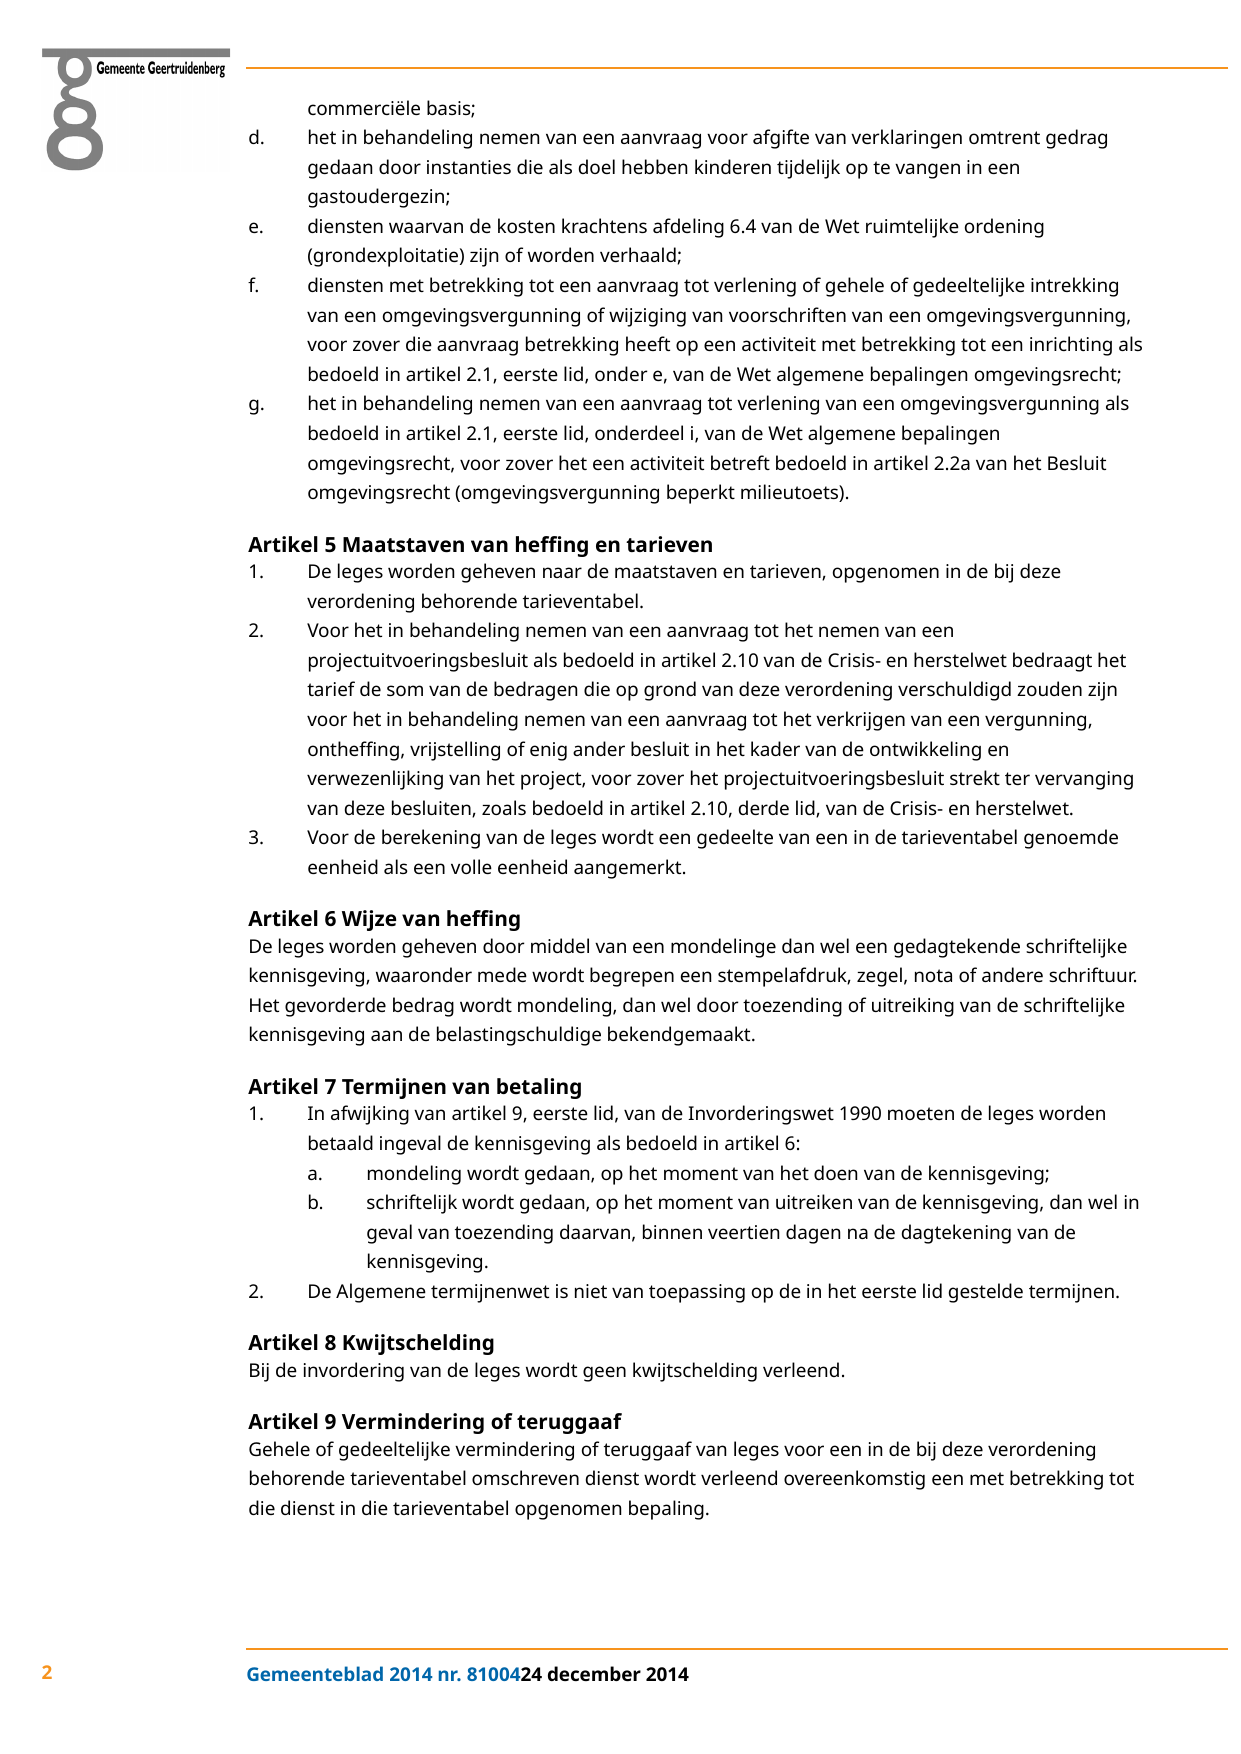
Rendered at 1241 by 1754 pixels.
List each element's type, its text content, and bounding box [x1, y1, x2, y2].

text Artikel 8 Kwijtschelding [248, 1328, 1152, 1357]
list De leges worden geheven naar de maatstaven en tarieven, opgenomen in de bij deze verordening behorende tarieventabel. [248, 558, 1152, 613]
text Artikel 7 Termijnen van betaling [248, 1072, 1152, 1101]
list mondeling wordt gedaan, op het moment van het doen van de kennisgeving; [307, 1160, 1152, 1185]
text Artikel 6 Wijze van heffing [248, 904, 1152, 933]
text Artikel 9 Vermindering of teruggaaf [248, 1407, 1152, 1436]
list diensten waarvan de kosten krachtens afdeling 6.4 van de Wet ruimtelijke ordening (grondexploitatie) zijn of worden verhaald; [248, 213, 1152, 268]
list diensten met betrekking tot een aanvraag tot verlening of gehele of gedeeltelijke intrekking van een omgevingsvergunning of wijziging van voorschriften van een omgevingsvergunning, voor zover die aanvraag betrekking heeft op een activiteit met betrekking tot een inrichting als bedoeld in artikel 2.1, eerste lid, onder e, van de Wet algemene bepalingen omgevingsrecht; [248, 272, 1152, 387]
text De leges worden geheven door middel van een mondelinge dan wel een gedagtekende schriftelijke kennisgeving, waaronder mede wordt begrepen een stempelafdruk, zegel, nota of andere schriftuur. Het gevorderde bedrag wordt mondeling, dan wel door toezending of uitreiking van de schriftelijke kennisgeving aan de belastingschuldige bekendgemaakt. [248, 933, 1152, 1047]
text Bij de invordering van de leges wordt geen kwijtschelding verleend. [248, 1357, 1152, 1383]
text Gehele of gedeeltelijke vermindering of teruggaaf van leges voor een in de bij deze verordening behorende tarieventabel omschreven dienst wordt verleend overeenkomstig een met betrekking tot die dienst in die tarieventabel opgenomen bepaling. [248, 1436, 1152, 1521]
list Voor de berekening van de leges wordt een gedeelte van een in de tarieventabel genoemde eenheid als een volle eenheid aangemerkt. [248, 824, 1152, 880]
list Voor het in behandeling nemen van een aanvraag tot het nemen van een projectuitvoeringsbesluit als bedoeld in artikel 2.10 van de Crisis- en herstelwet bedraagt het tarief de som van de bedragen die op grond van deze verordening verschuldigd zouden zijn voor het in behandeling nemen van een aanvraag tot het verkrijgen van een vergunning, ontheffing, vrijstelling of enig ander besluit in het kader van de ontwikkeling en verwezenlijking van het project, voor zover het projectuitvoeringsbesluit strekt ter vervanging van deze besluiten, zoals bedoeld in artikel 2.10, derde lid, van de Crisis- en herstelwet. [248, 617, 1152, 821]
picture [41, 47, 231, 172]
list schriftelijk wordt gedaan, op het moment van uitreiken van de kennisgeving, dan wel in geval van toezending daarvan, binnen veertien dagen na de dagtekening van de kennisgeving. [307, 1189, 1152, 1274]
list commerciële basis; [248, 95, 1152, 121]
text Artikel 5 Maatstaven van heffing en tarieven [248, 530, 1152, 558]
list De Algemene termijnenwet is niet van toepassing op de in het eerste lid gestelde termijnen. [248, 1278, 1152, 1304]
list In afwijking van artikel 9, eerste lid, van de Invorderingswet 1990 moeten de leges worden betaald ingeval de kennisgeving als bedoeld in artikel 6: [248, 1101, 1152, 1156]
list het in behandeling nemen van een aanvraag voor afgifte van verklaringen omtrent gedrag gedaan door instanties die als doel hebben kinderen tijdelijk op te vangen in een gastoudergezin; [248, 124, 1152, 209]
list het in behandeling nemen van een aanvraag tot verlening van een omgevingsvergunning als bedoeld in artikel 2.1, eerste lid, onderdeel i, van de Wet algemene bepalingen omgevingsrecht, voor zover het een activiteit betreft bedoeld in artikel 2.2a van het Besluit omgevingsrecht (omgevingsvergunning beperkt milieutoets). [248, 391, 1152, 505]
